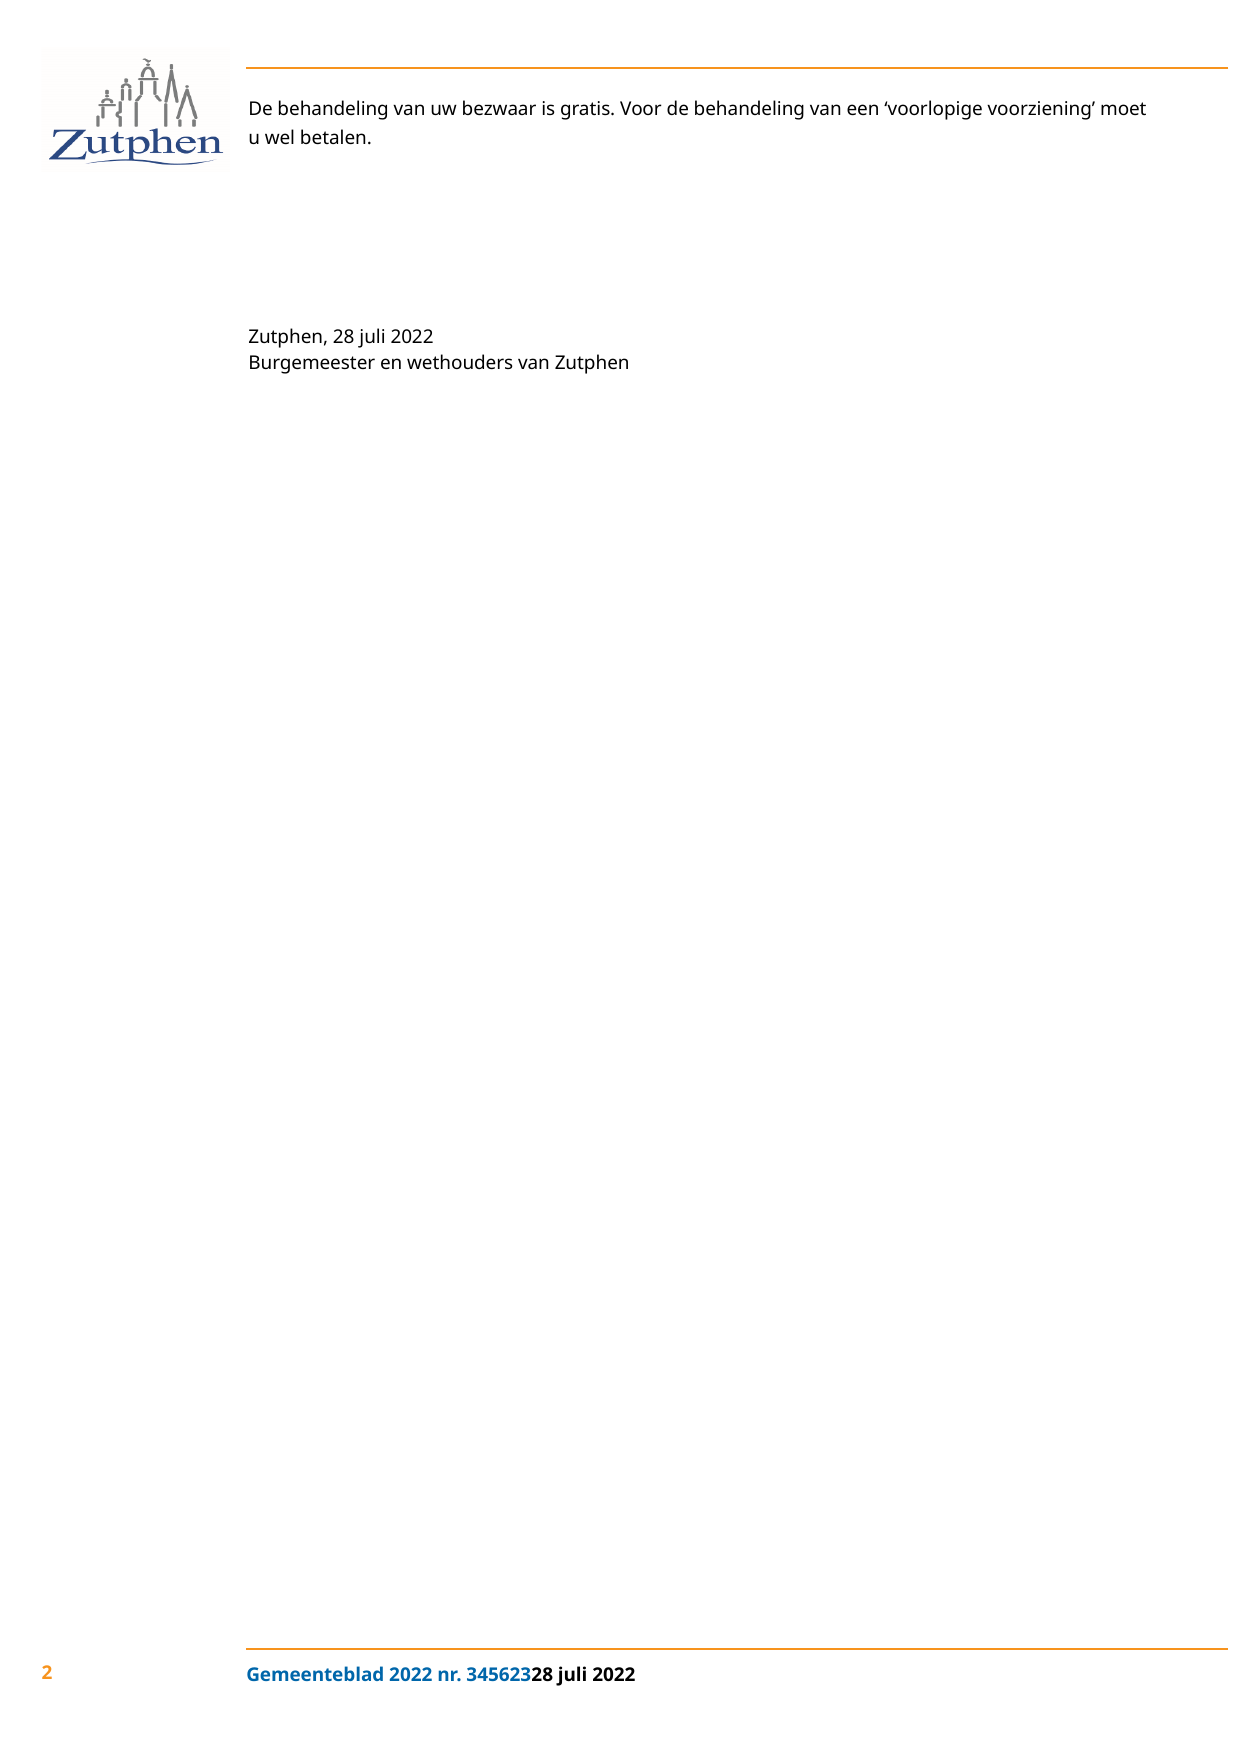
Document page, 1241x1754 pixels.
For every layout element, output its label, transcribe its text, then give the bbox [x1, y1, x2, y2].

text De behandeling van uw bezwaar is gratis. Voor de behandeling van een ‘voorlopige voorziening’ moet u wel betalen. [248, 95, 1152, 150]
picture [41, 47, 231, 172]
text Zutphen, 28 juli 2022 [248, 323, 1152, 349]
text Burgemeester en wethouders van Zutphen [248, 349, 1152, 375]
